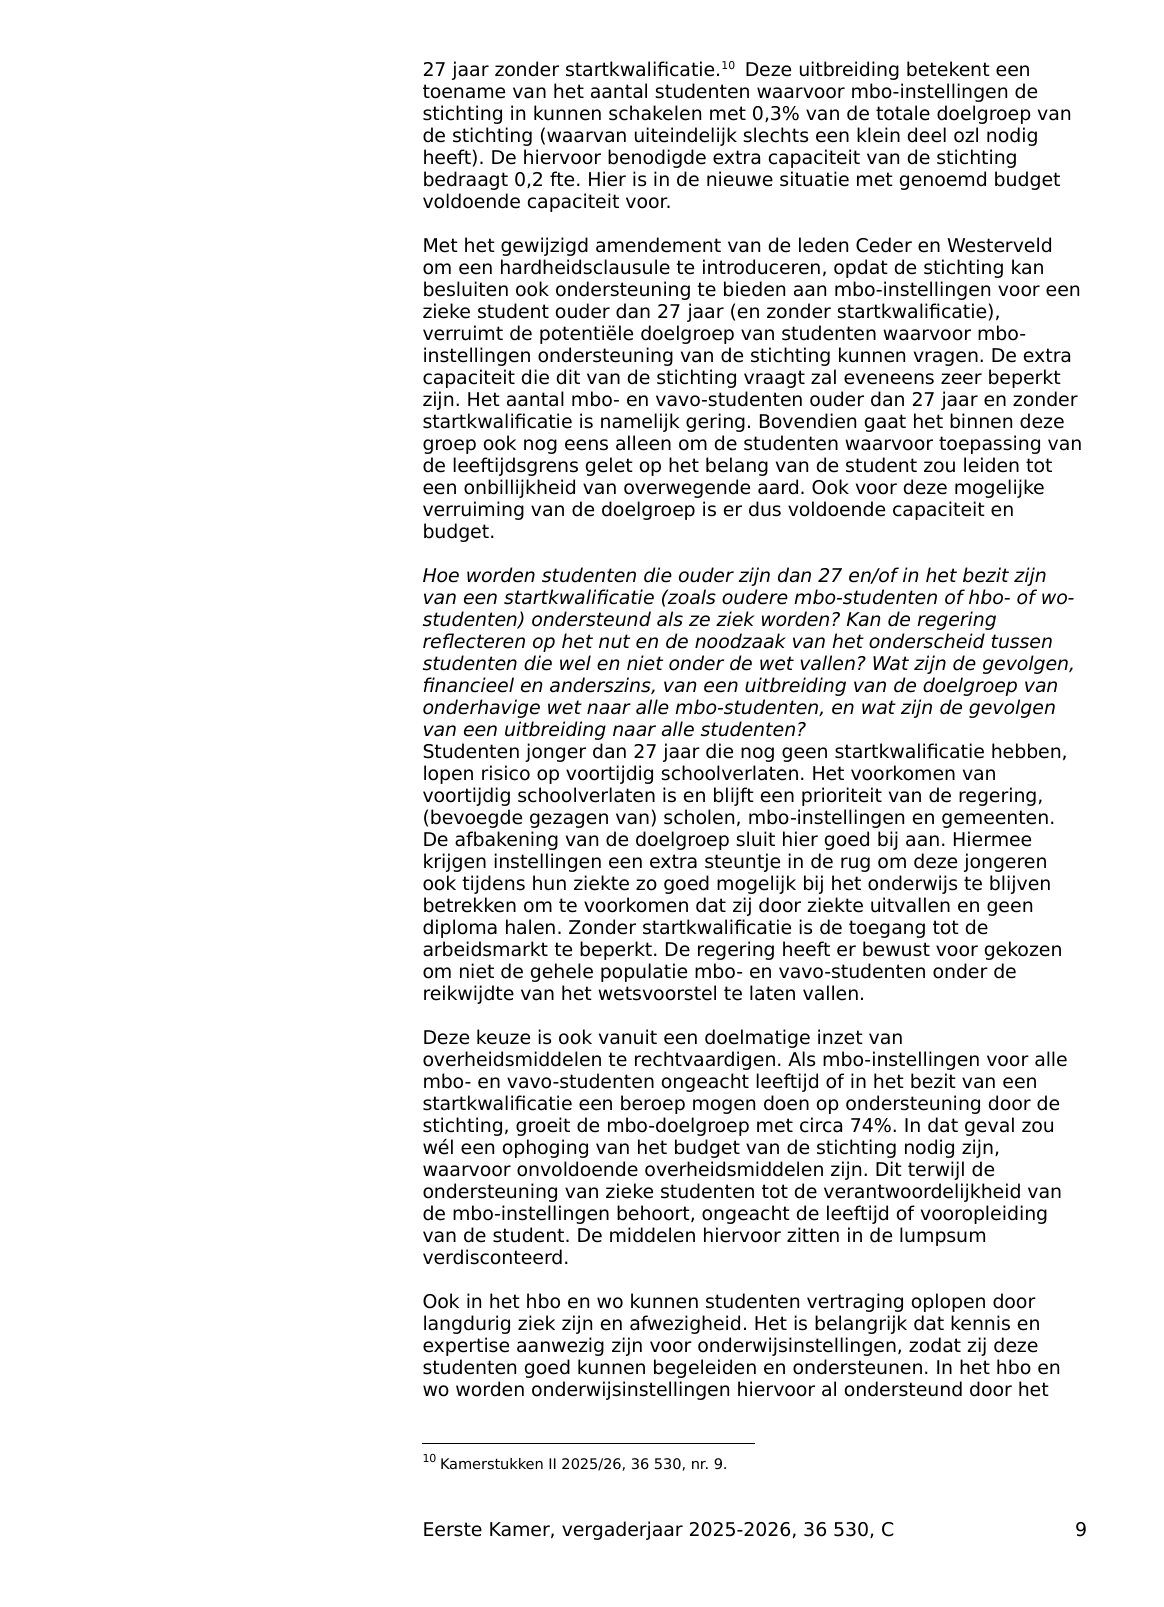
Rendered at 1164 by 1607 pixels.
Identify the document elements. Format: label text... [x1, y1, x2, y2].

text Met het gewijzigd amendement van de leden Ceder en Westerveld om een hardheidsclausule te introduceren, opdat de stichting kan besluiten ook ondersteuning te bieden aan mbo-instellingen voor een zieke student ouder dan 27 jaar (en zonder startkwalificatie), verruimt de potentiële doelgroep van studenten waarvoor mbo-instellingen ondersteuning van de stichting kunnen vragen. De extra capaciteit die dit van de stichting vraagt zal eveneens zeer beperkt zijn. Het aantal mbo- en vavo-studenten ouder dan 27 jaar en zonder startkwalificatie is namelijk gering. Bovendien gaat het binnen deze groep ook nog eens alleen om de studenten waarvoor toepassing van de leeftijdsgrens gelet op het belang van de student zou leiden tot een onbillijkheid van overwegende aard. Ook voor deze mogelijke verruiming van de doelgroep is er dus voldoende capaciteit en budget. [422, 235, 1087, 543]
text 27 jaar zonder startkwalificatie. Deze uitbreiding betekent een toename van het aantal studenten waarvoor mbo-instellingen de stichting in kunnen schakelen met 0,3% van de totale doelgroep van de stichting (waarvan uiteindelijk slechts een klein deel ozl nodig heeft). De hiervoor benodigde extra capaciteit van de stichting bedraagt 0,2 fte. Hier is in de nieuwe situatie met genoemd budget voldoende capaciteit voor. [422, 59, 1087, 213]
text Ook in het hbo en wo kunnen studenten vertraging oplopen door langdurig ziek zijn en afwezigheid. Het is belangrijk dat kennis en expertise aanwezig zijn voor onderwijsinstellingen, zodat zij deze studenten goed kunnen begeleiden en ondersteunen. In het hbo en wo worden onderwijsinstellingen hiervoor al ondersteund door het [422, 1291, 1087, 1401]
text Deze keuze is ook vanuit een doelmatige inzet van overheidsmiddelen te rechtvaardigen. Als mbo-instellingen voor alle mbo- en vavo-studenten ongeacht leeftijd of in het bezit van een startkwalificatie een beroep mogen doen op ondersteuning door de stichting, groeit de mbo-doelgroep met circa 74%. In dat geval zou wél een ophoging van het budget van de stichting nodig zijn, waarvoor onvoldoende overheidsmiddelen zijn. Dit terwijl de ondersteuning van zieke studenten tot de verantwoordelijkheid van de mbo-instellingen behoort, ongeacht de leeftijd of vooropleiding van de student. De middelen hiervoor zitten in de lumpsum verdisconteerd. [422, 1027, 1087, 1268]
text Kamerstukken II 2025/26, 36 530, nr. 9. [422, 1452, 1087, 1474]
text Hoe worden studenten die ouder zijn dan 27 en/of in het bezit zijn van een startkwalificatie (zoals oudere mbo-studenten of hbo- of wo-studenten) ondersteund als ze ziek worden? Kan de regering reflecteren op het nut en de noodzaak van het onderscheid tussen studenten die wel en niet onder de wet vallen? Wat zijn de gevolgen, financieel en anderszins, van een uitbreiding van de doelgroep van onderhavige wet naar alle mbo-studenten, en wat zijn de gevolgen van een uitbreiding naar alle studenten? [422, 565, 1087, 741]
text Studenten jonger dan 27 jaar die nog geen startkwalificatie hebben, lopen risico op voortijdig schoolverlaten. Het voorkomen van voortijdig schoolverlaten is en blijft een prioriteit van de regering, (bevoegde gezagen van) scholen, mbo-instellingen en gemeenten. De afbakening van de doelgroep sluit hier goed bij aan. Hiermee krijgen instellingen een extra steuntje in de rug om deze jongeren ook tijdens hun ziekte zo goed mogelijk bij het onderwijs te blijven betrekken om te voorkomen dat zij door ziekte uitvallen en geen diploma halen. Zonder startkwalificatie is de toegang tot de arbeidsmarkt te beperkt. De regering heeft er bewust voor gekozen om niet de gehele populatie mbo- en vavo-studenten onder de reikwijdte van het wetsvoorstel te laten vallen. [422, 741, 1087, 1004]
